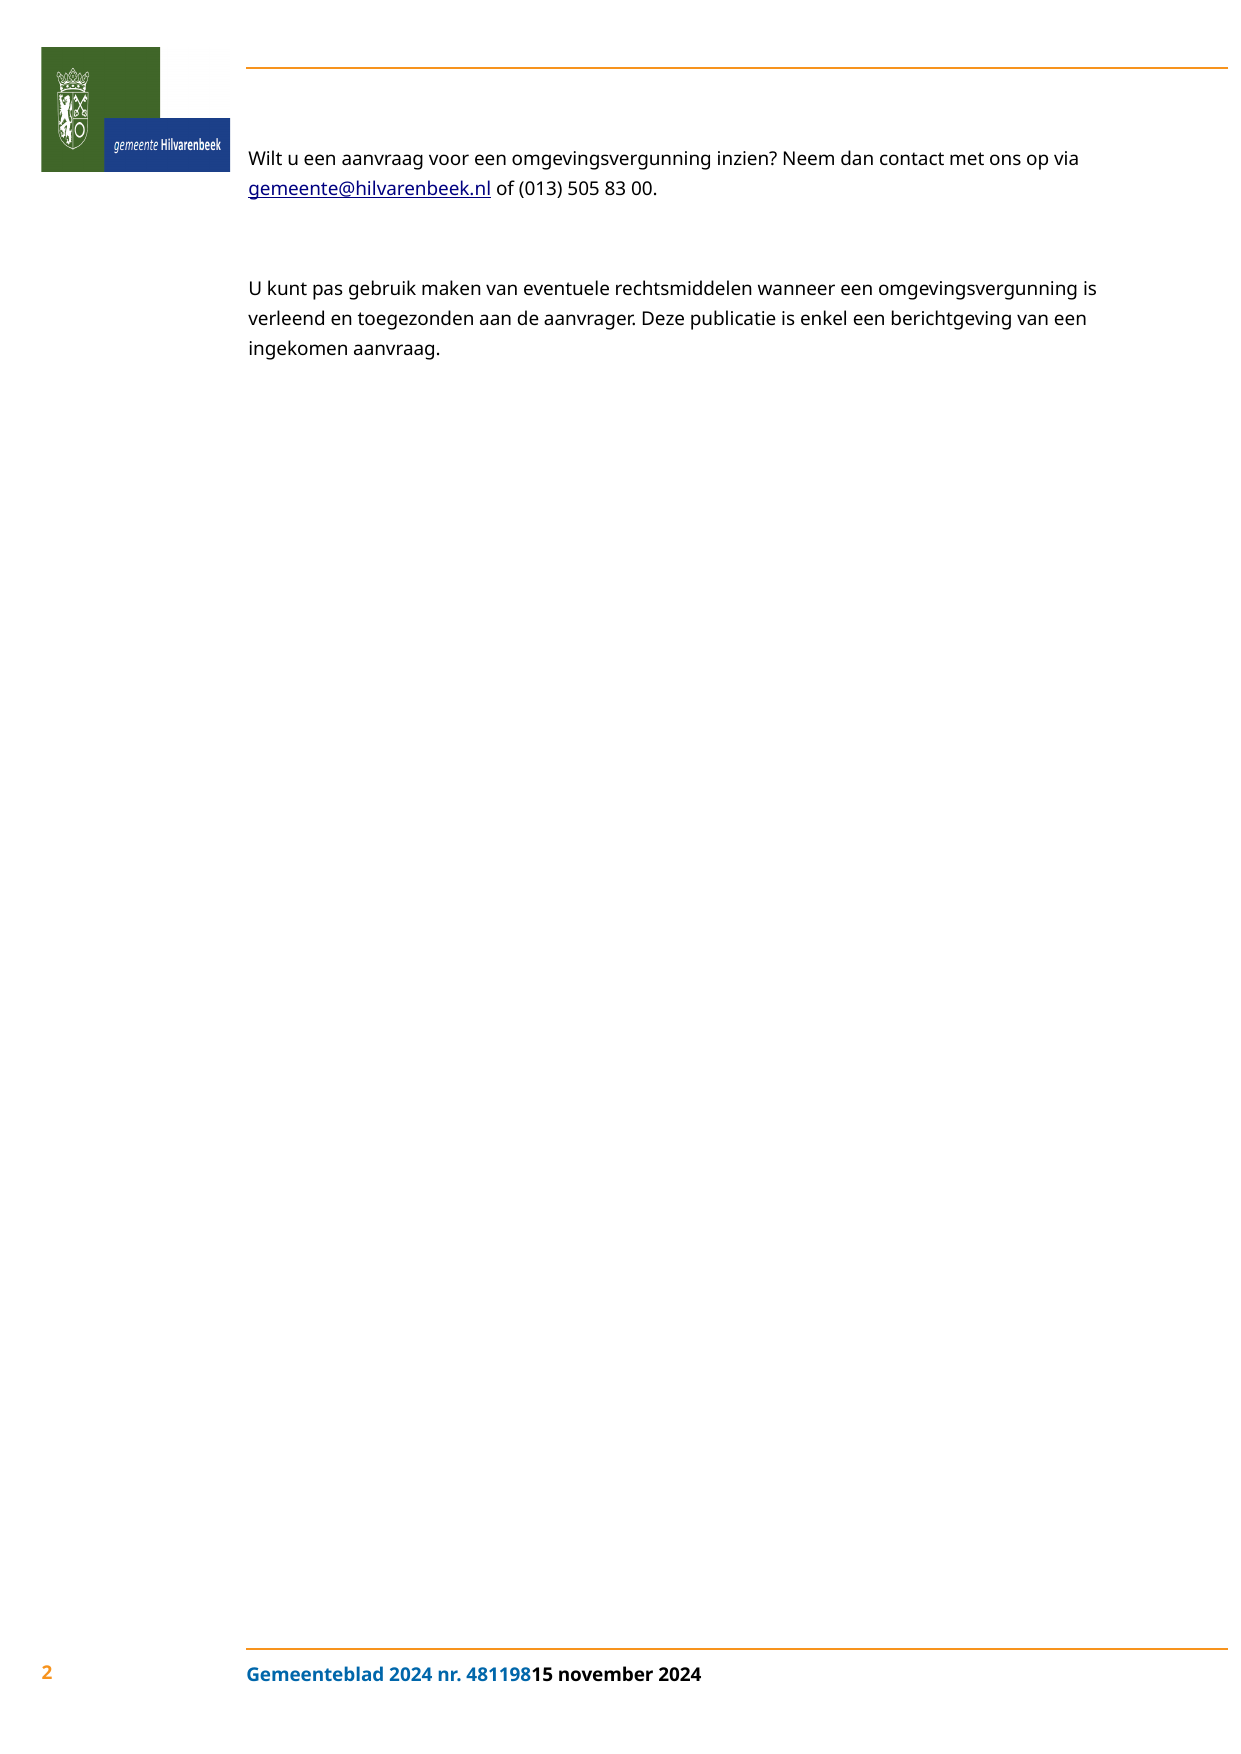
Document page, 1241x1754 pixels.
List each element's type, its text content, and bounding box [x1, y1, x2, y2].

text U kunt pas gebruik maken van eventuele rechtsmiddelen wanneer een omgevingsvergunning is verleend en toegezonden aan de aanvrager. Deze publicatie is enkel een berichtgeving van een ingekomen aanvraag. [248, 276, 1152, 361]
picture [41, 47, 231, 172]
text Wilt u een aanvraag voor een omgevingsvergunning inzien? Neem dan contact met ons op via gemeente@hilvarenbeek.nl of (013) 505 83 00. [248, 145, 1152, 201]
